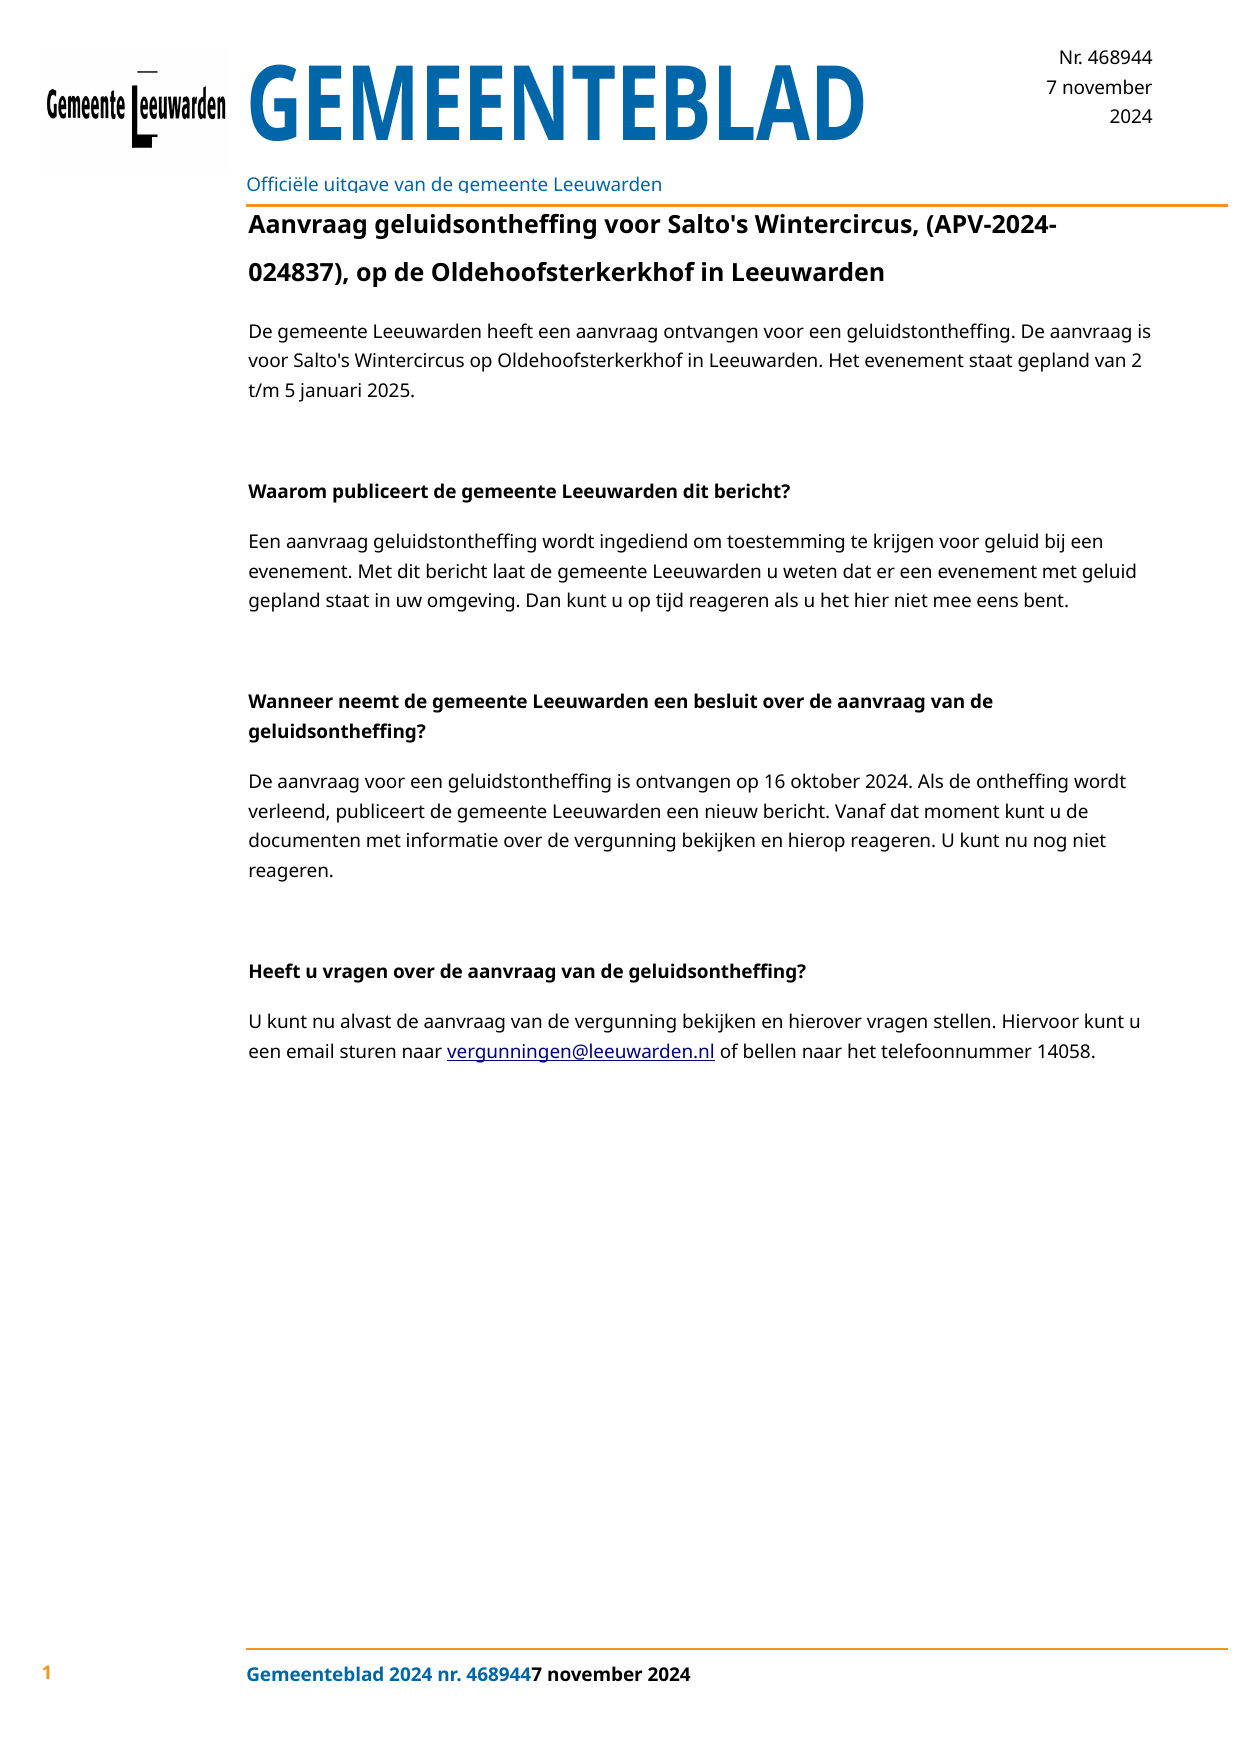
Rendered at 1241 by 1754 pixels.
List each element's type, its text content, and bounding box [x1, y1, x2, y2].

text Wanneer neemt de gemeente Leeuwarden een besluit over de aanvraag van de geluidsontheffing? [248, 688, 1152, 744]
text Heeft u vragen over de aanvraag van de geluidsontheffing? [248, 958, 1152, 984]
text De aanvraag voor een geluidstontheffing is ontvangen op 16 oktober 2024. Als de ontheffing wordt verleend, publiceert de gemeente Leeuwarden een nieuw bericht. Vanaf dat moment kunt u de documenten met informatie over de vergunning bekijken en hierop reageren. U kunt nu nog niet reageren. [248, 768, 1152, 883]
text U kunt nu alvast de aanvraag van de vergunning bekijken en hierover vragen stellen. Hiervoor kunt u een email sturen naar vergunningen@leeuwarden.nl of bellen naar het telefoonnummer 14058. [248, 1008, 1152, 1064]
text Waarom publiceert de gemeente Leeuwarden dit bericht? [248, 478, 1152, 504]
text Aanvraag geluidsontheffing voor Salto's Wintercircus, (APV-2024-024837), op de Oldehoofsterkerkhof in Leeuwarden [248, 207, 1152, 288]
picture [41, 47, 231, 172]
text Een aanvraag geluidstontheffing wordt ingediend om toestemming te krijgen voor geluid bij een evenement. Met dit bericht laat de gemeente Leeuwarden u weten dat er een evenement met geluid gepland staat in uw omgeving. Dan kunt u op tijd reageren als u het hier niet mee eens bent. [248, 528, 1152, 613]
text De gemeente Leeuwarden heeft een aanvraag ontvangen voor een geluidstontheffing. De aanvraag is voor Salto's Wintercircus op Oldehoofsterkerkhof in Leeuwarden. Het evenement staat gepland van 2 t/m 5 januari 2025. [248, 318, 1152, 403]
